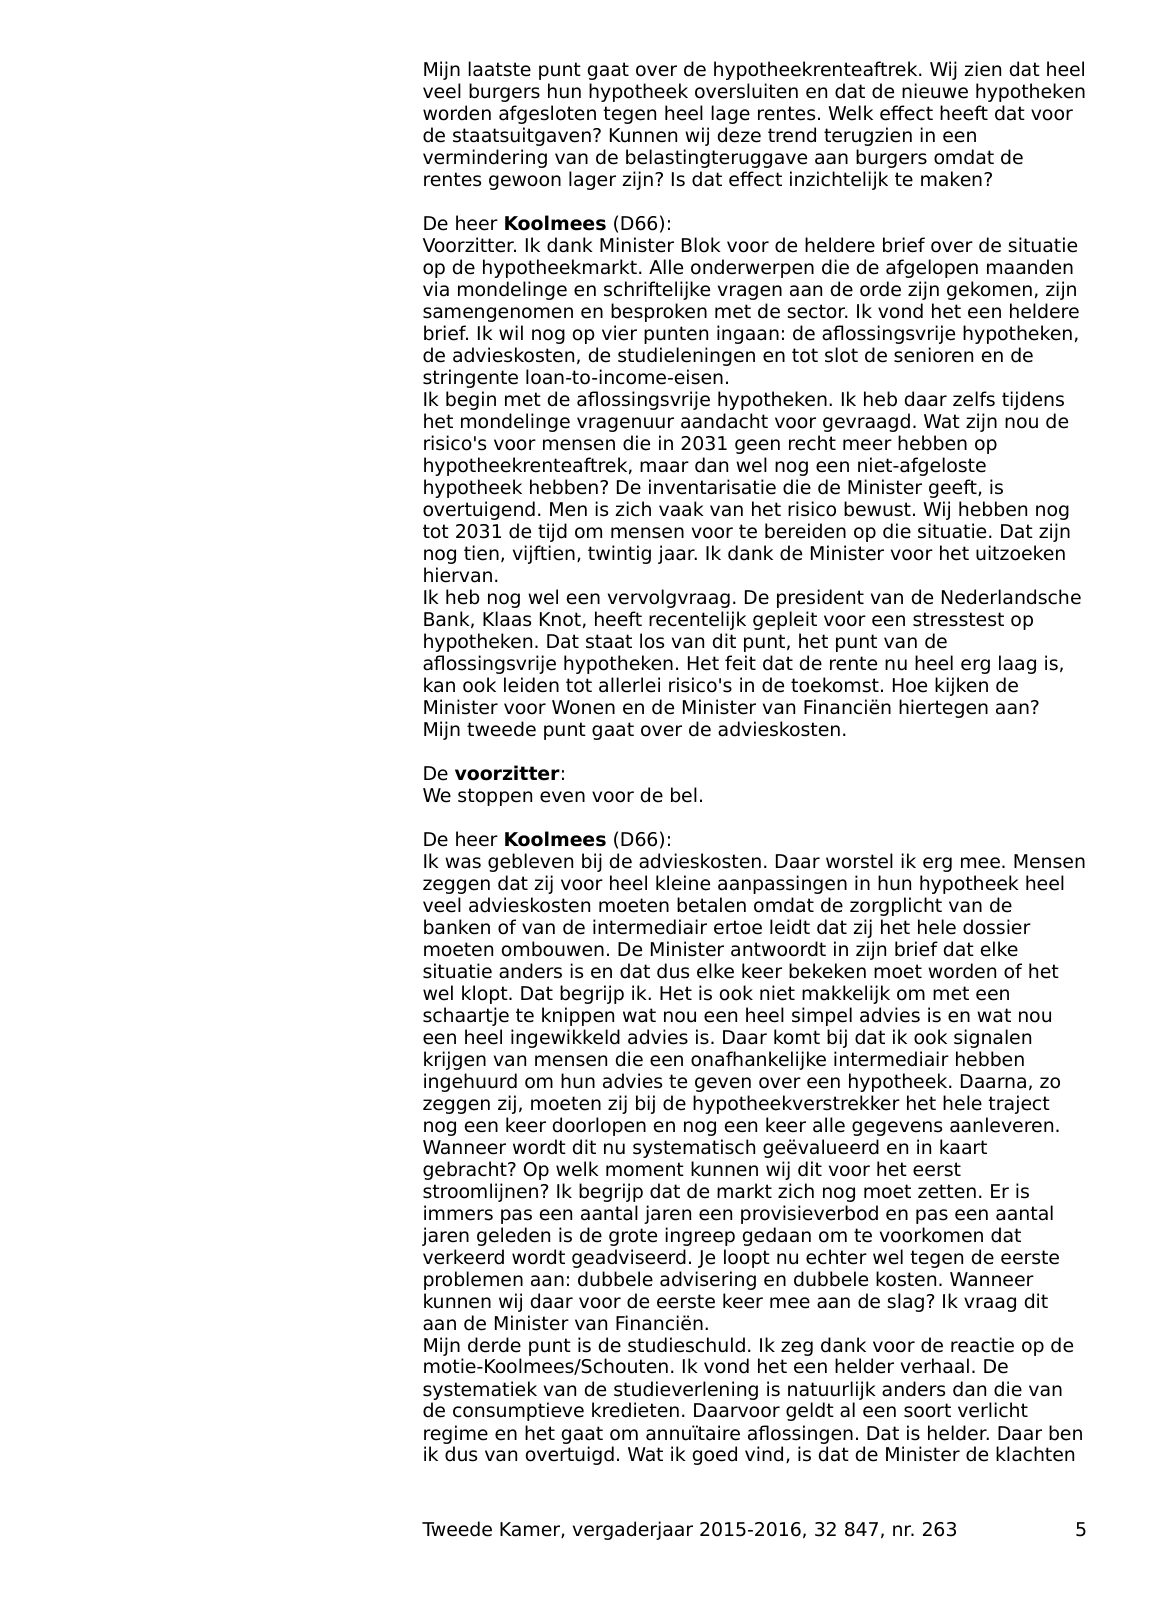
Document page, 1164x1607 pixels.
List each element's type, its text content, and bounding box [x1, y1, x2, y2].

text Ik begin met de aflossingsvrije hypotheken. Ik heb daar zelfs tijdens het mondelinge vragenuur aandacht voor gevraagd. Wat zijn nou de risico's voor mensen die in 2031 geen recht meer hebben op hypotheekrenteaftrek, maar dan wel nog een niet-afgeloste hypotheek hebben? De inventarisatie die de Minister geeft, is overtuigend. Men is zich vaak van het risico bewust. Wij hebben nog tot 2031 de tijd om mensen voor te bereiden op die situatie. Dat zijn nog tien, vijftien, twintig jaar. Ik dank de Minister voor het uitzoeken hiervan. [422, 389, 1087, 587]
text Mijn derde punt is de studieschuld. Ik zeg dank voor de reactie op de motie-Koolmees/Schouten. Ik vond het een helder verhaal. De systematiek van de studieverlening is natuurlijk anders dan die van de consumptieve kredieten. Daarvoor geldt al een soort verlicht regime en het gaat om annuïtaire aflossingen. Dat is helder. Daar ben ik dus van overtuigd. Wat ik goed vind, is dat de Minister de klachten [422, 1334, 1087, 1466]
text De heer Koolmees (D66): [422, 829, 1087, 851]
text De voorzitter: [422, 763, 1087, 785]
text We stoppen even voor de bel. [422, 785, 1087, 807]
text Mijn laatste punt gaat over de hypotheekrenteaftrek. Wij zien dat heel veel burgers hun hypotheek oversluiten en dat de nieuwe hypotheken worden afgesloten tegen heel lage rentes. Welk effect heeft dat voor de staatsuitgaven? Kunnen wij deze trend terugzien in een vermindering van de belastingteruggave aan burgers omdat de rentes gewoon lager zijn? Is dat effect inzichtelijk te maken? [422, 59, 1087, 191]
text Ik was gebleven bij de advieskosten. Daar worstel ik erg mee. Mensen zeggen dat zij voor heel kleine aanpassingen in hun hypotheek heel veel advieskosten moeten betalen omdat de zorgplicht van de banken of van de intermediair ertoe leidt dat zij het hele dossier moeten ombouwen. De Minister antwoordt in zijn brief dat elke situatie anders is en dat dus elke keer bekeken moet worden of het wel klopt. Dat begrijp ik. Het is ook niet makkelijk om met een schaartje te knippen wat nou een heel simpel advies is en wat nou een heel ingewikkeld advies is. Daar komt bij dat ik ook signalen krijgen van mensen die een onafhankelijke intermediair hebben ingehuurd om hun advies te geven over een hypotheek. Daarna, zo zeggen zij, moeten zij bij de hypotheekverstrekker het hele traject nog een keer doorlopen en nog een keer alle gegevens aanleveren. Wanneer wordt dit nu systematisch geëvalueerd en in kaart gebracht? Op welk moment kunnen wij dit voor het eerst stroomlijnen? Ik begrijp dat de markt zich nog moet zetten. Er is immers pas een aantal jaren een provisieverbod en pas een aantal jaren geleden is de grote ingreep gedaan om te voorkomen dat verkeerd wordt geadviseerd. Je loopt nu echter wel tegen de eerste problemen aan: dubbele advisering en dubbele kosten. Wanneer kunnen wij daar voor de eerste keer mee aan de slag? Ik vraag dit aan de Minister van Financiën. [422, 851, 1087, 1334]
text Voorzitter. Ik dank Minister Blok voor de heldere brief over de situatie op de hypotheekmarkt. Alle onderwerpen die de afgelopen maanden via mondelinge en schriftelijke vragen aan de orde zijn gekomen, zijn samengenomen en besproken met de sector. Ik vond het een heldere brief. Ik wil nog op vier punten ingaan: de aflossingsvrije hypotheken, de advieskosten, de studieleningen en tot slot de senioren en de stringente loan-to-income-eisen. [422, 235, 1087, 389]
text Mijn tweede punt gaat over de advieskosten. [422, 719, 1087, 741]
text De heer Koolmees (D66): [422, 213, 1087, 235]
text Ik heb nog wel een vervolgvraag. De president van de Nederlandsche Bank, Klaas Knot, heeft recentelijk gepleit voor een stresstest op hypotheken. Dat staat los van dit punt, het punt van de aflossingsvrije hypotheken. Het feit dat de rente nu heel erg laag is, kan ook leiden tot allerlei risico's in de toekomst. Hoe kijken de Minister voor Wonen en de Minister van Financiën hiertegen aan? [422, 587, 1087, 719]
